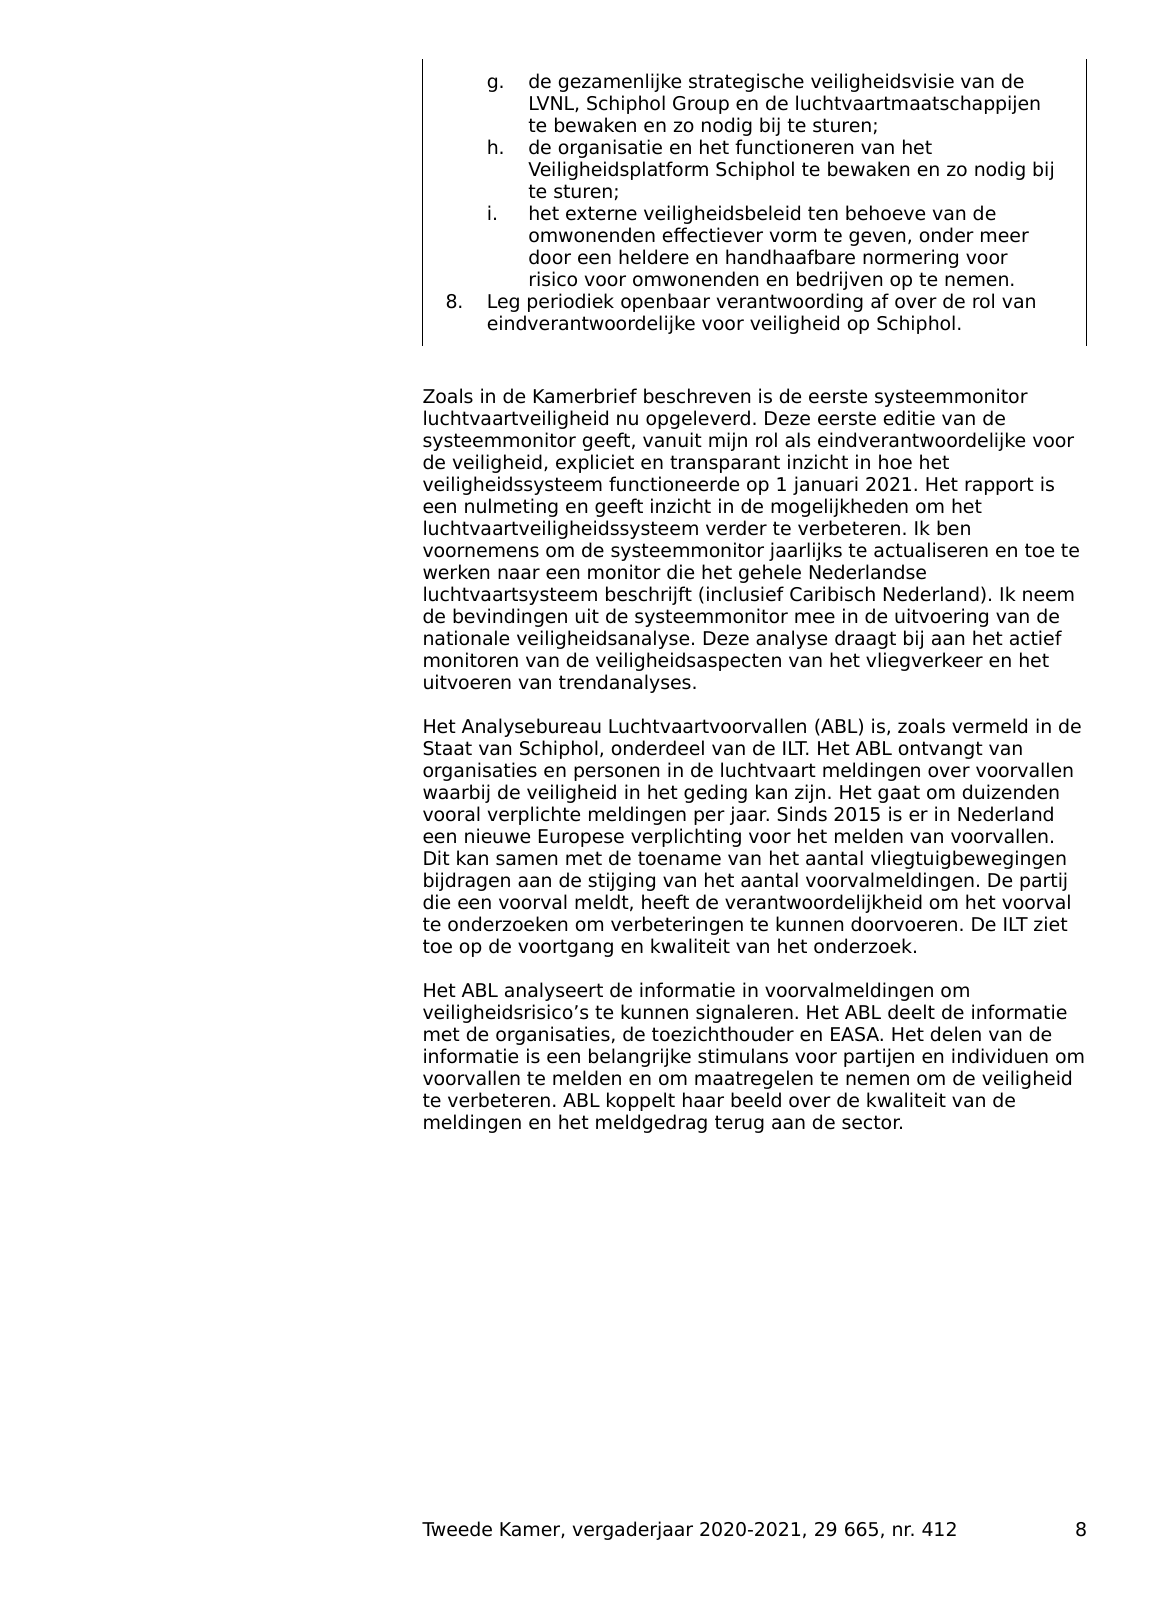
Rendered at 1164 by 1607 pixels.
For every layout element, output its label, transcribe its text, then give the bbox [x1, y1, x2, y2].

text Zoals in de Kamerbrief beschreven is de eerste systeemmonitor luchtvaartveiligheid nu opgeleverd. Deze eerste editie van de systeemmonitor geeft, vanuit mijn rol als eindverantwoordelijke voor de veiligheid, expliciet en transparant inzicht in hoe het veiligheidssysteem functioneerde op 1 januari 2021. Het rapport is een nulmeting en geeft inzicht in de mogelijkheden om het luchtvaartveiligheidssysteem verder te verbeteren. Ik ben voornemens om de systeemmonitor jaarlijks te actualiseren en toe te werken naar een monitor die het gehele Nederlandse luchtvaartsysteem beschrijft (inclusief Caribisch Nederland). Ik neem de bevindingen uit de systeemmonitor mee in de uitvoering van de nationale veiligheidsanalyse. Deze analyse draagt bij aan het actief monitoren van de veiligheidsaspecten van het vliegverkeer en het uitvoeren van trendanalyses. [422, 386, 1087, 694]
text Het ABL analyseert de informatie in voorvalmeldingen om veiligheidsrisico’s te kunnen signaleren. Het ABL deelt de informatie met de organisaties, de toezichthouder en EASA. Het delen van de informatie is een belangrijke stimulans voor partijen en individuen om voorvallen te melden en om maatregelen te nemen om de veiligheid te verbeteren. ABL koppelt haar beeld over de kwaliteit van de meldingen en het meldgedrag terug aan de sector. [422, 980, 1087, 1134]
text Het Analysebureau Luchtvaartvoorvallen (ABL) is, zoals vermeld in de Staat van Schiphol, onderdeel van de ILT. Het ABL ontvangt van organisaties en personen in de luchtvaart meldingen over voorvallen waarbij de veiligheid in het geding kan zijn. Het gaat om duizenden vooral verplichte meldingen per jaar. Sinds 2015 is er in Nederland een nieuwe Europese verplichting voor het melden van voorvallen. Dit kan samen met de toename van het aantal vliegtuigbewegingen bijdragen aan de stijging van het aantal voorvalmeldingen. De partij die een voorval meldt, heeft de verantwoordelijkheid om het voorval te onderzoeken om verbeteringen te kunnen doorvoeren. De ILT ziet toe op de voortgang en kwaliteit van het onderzoek. [422, 716, 1087, 958]
table_header g. de gezamenlijke strategische veiligheidsvisie van de LVNL, Schiphol Group en de luchtvaartmaatschappijen te bewaken en zo nodig bij te sturen; h. de organisatie en het functioneren van het Veiligheidsplatform Schiphol te bewaken en zo nodig bij te sturen; i. het externe veiligheidsbeleid ten behoeve van de omwonenden effectiever vorm te geven, onder meer door een heldere en handhaafbare normering voor risico voor omwonenden en bedrijven op te nemen. 8. Leg periodiek openbaar verantwoording af over de rol van eindverantwoordelijke voor veiligheid op Schiphol. [423, 59, 1086, 346]
